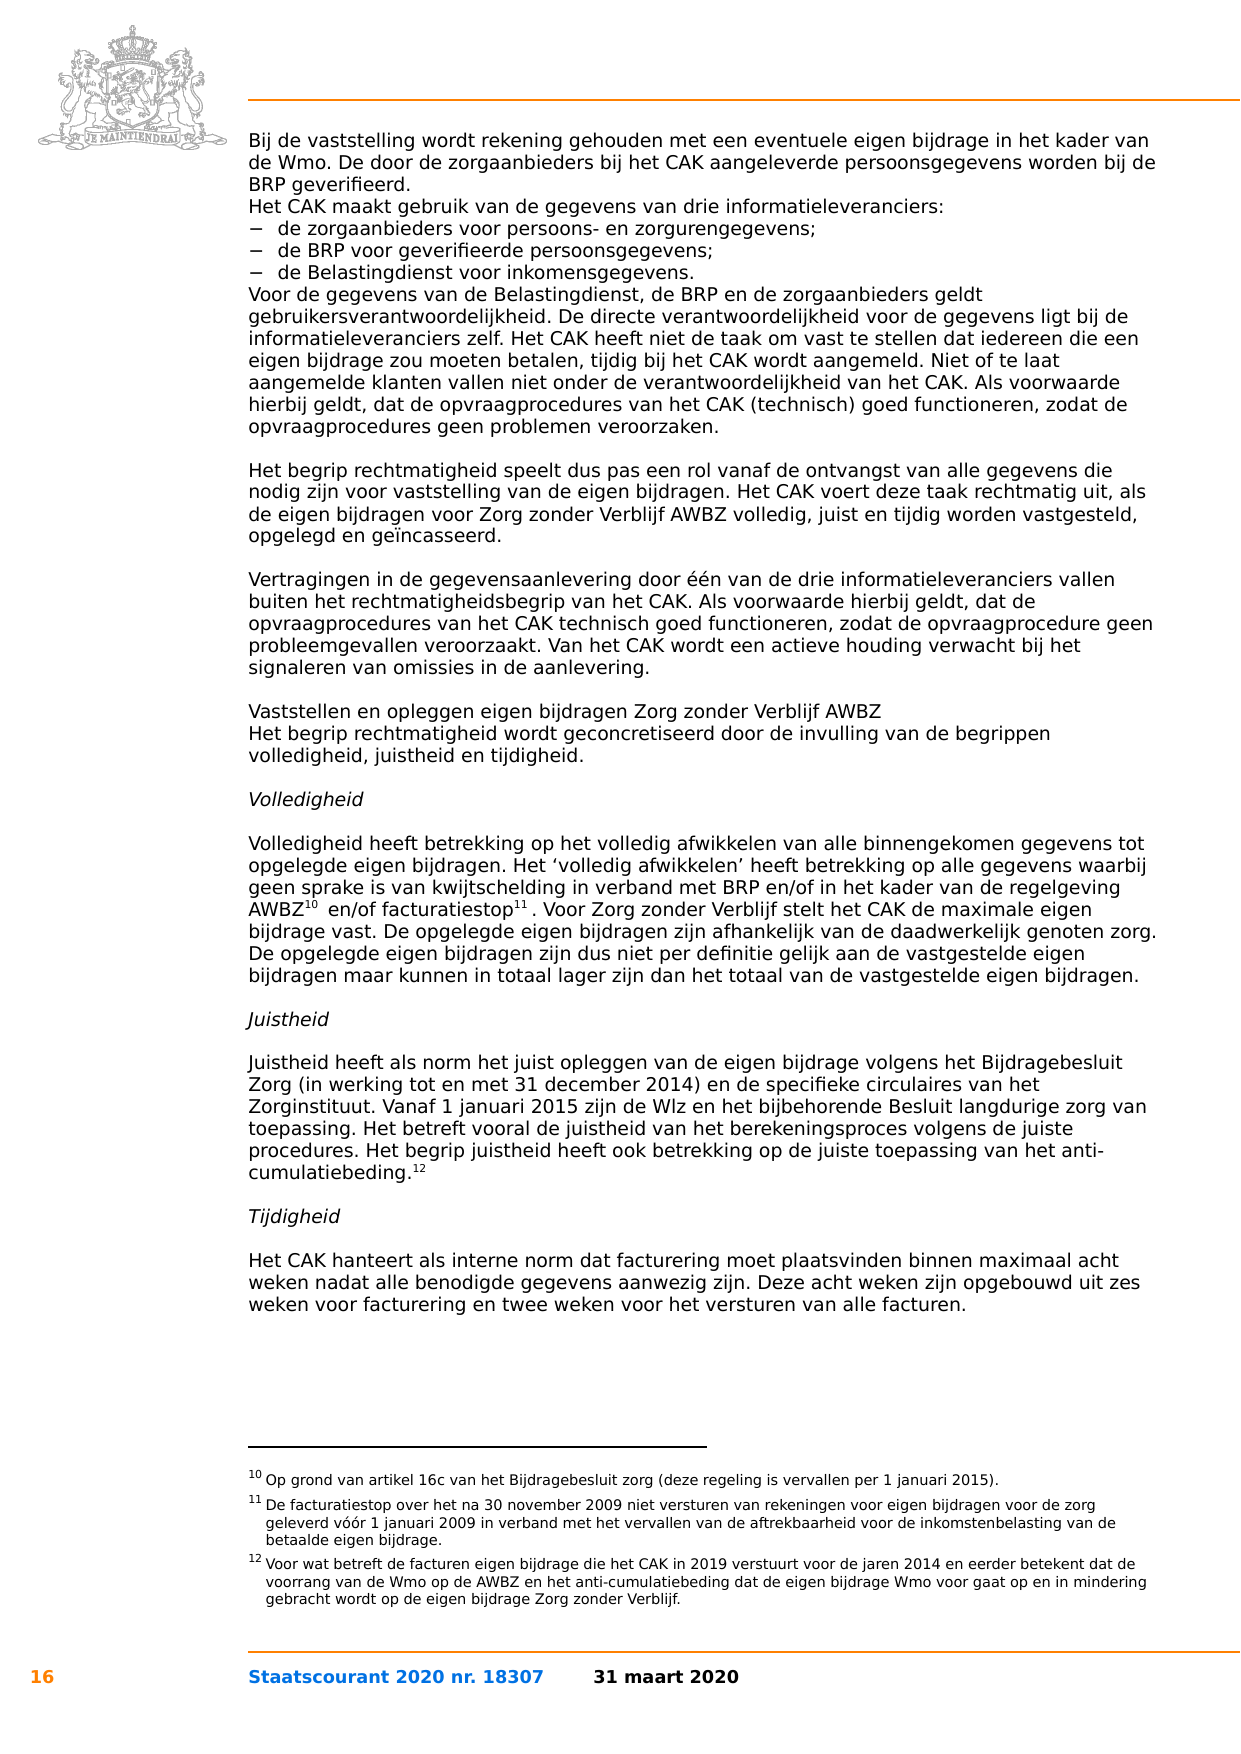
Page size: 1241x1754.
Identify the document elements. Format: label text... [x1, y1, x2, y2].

text Op grond van artikel 16c van het Bijdragebesluit zorg (deze regeling is vervallen per 1 januari 2015). [248, 1468, 1163, 1490]
text − de zorgaanbieders voor persoons- en zorgurengegevens; [248, 218, 1163, 240]
text − de Belastingdienst voor inkomensgegevens. [248, 262, 1163, 284]
text De facturatiestop over het na 30 november 2009 niet versturen van rekeningen voor eigen bijdragen voor de zorg geleverd vóór 1 januari 2009 in verband met het vervallen van de aftrekbaarheid voor de inkomstenbelasting van de betaalde eigen bijdrage. [248, 1493, 1163, 1549]
picture [38, 25, 227, 150]
text Voor de gegevens van de Belastingdienst, de BRP en de zorgaanbieders geldt gebruikersverantwoordelijkheid. De directe verantwoordelijkheid voor de gegevens ligt bij de informatieleveranciers zelf. Het CAK heeft niet de taak om vast te stellen dat iedereen die een eigen bijdrage zou moeten betalen, tijdig bij het CAK wordt aangemeld. Niet of te laat aangemelde klanten vallen niet onder de verantwoordelijkheid van het CAK. Als voorwaarde hierbij geldt, dat de opvraagprocedures van het CAK (technisch) goed functioneren, zodat de opvraagprocedures geen problemen veroorzaken. [248, 284, 1163, 438]
text Het CAK maakt gebruik van de gegevens van drie informatieleveranciers: [248, 196, 1163, 218]
text Vertragingen in de gegevensaanlevering door één van de drie informatieleveranciers vallen buiten het rechtmatigheidsbegrip van het CAK. Als voorwaarde hierbij geldt, dat de opvraagprocedures van het CAK technisch goed functioneren, zodat de opvraagprocedure geen probleemgevallen veroorzaakt. Van het CAK wordt een actieve houding verwacht bij het signaleren van omissies in de aanlevering. [248, 569, 1163, 679]
text Vaststellen en opleggen eigen bijdragen Zorg zonder Verblijf AWBZ [248, 701, 1163, 723]
text Het begrip rechtmatigheid wordt geconcretiseerd door de invulling van de begrippen volledigheid, juistheid en tijdigheid. [248, 723, 1163, 767]
text Bij de vaststelling wordt rekening gehouden met een eventuele eigen bijdrage in het kader van de Wmo. De door de zorgaanbieders bij het CAK aangeleverde persoonsgegevens worden bij de BRP geverifieerd. [248, 130, 1163, 196]
text Voor wat betreft de facturen eigen bijdrage die het CAK in 2019 verstuurt voor de jaren 2014 en eerder betekent dat de voorrang van de Wmo op de AWBZ en het anti-cumulatiebeding dat de eigen bijdrage Wmo voor gaat op en in mindering gebracht wordt op de eigen bijdrage Zorg zonder Verblijf. [248, 1552, 1163, 1608]
text − de BRP voor geverifieerde persoonsgegevens; [248, 240, 1163, 262]
subtitle Tijdigheid [248, 1206, 1163, 1228]
subtitle Juistheid [248, 1008, 1163, 1030]
subtitle Volledigheid [248, 789, 1163, 811]
text Het CAK hanteert als interne norm dat facturering moet plaatsvinden binnen maximaal acht weken nadat alle benodigde gegevens aanwezig zijn. Deze acht weken zijn opgebouwd uit zes weken voor facturering en twee weken voor het versturen van alle facturen. [248, 1250, 1163, 1316]
text Het begrip rechtmatigheid speelt dus pas een rol vanaf de ontvangst van alle gegevens die nodig zijn voor vaststelling van de eigen bijdragen. Het CAK voert deze taak rechtmatig uit, als de eigen bijdragen voor Zorg zonder Verblijf AWBZ volledig, juist en tijdig worden vastgesteld, opgelegd en geïncasseerd. [248, 459, 1163, 547]
text Volledigheid heeft betrekking op het volledig afwikkelen van alle binnengekomen gegevens tot opgelegde eigen bijdragen. Het ‘volledig afwikkelen’ heeft betrekking op alle gegevens waarbij geen sprake is van kwijtschelding in verband met BRP en/of in het kader van de regelgeving AWBZ en/of facturatiestop. Voor Zorg zonder Verblijf stelt het CAK de maximale eigen bijdrage vast. De opgelegde eigen bijdragen zijn afhankelijk van de daadwerkelijk genoten zorg. De opgelegde eigen bijdragen zijn dus niet per definitie gelijk aan de vastgestelde eigen bijdragen maar kunnen in totaal lager zijn dan het totaal van de vastgestelde eigen bijdragen. [248, 833, 1163, 987]
text Juistheid heeft als norm het juist opleggen van de eigen bijdrage volgens het Bijdragebesluit Zorg (in werking tot en met 31 december 2014) en de specifieke circulaires van het Zorginstituut. Vanaf 1 januari 2015 zijn de Wlz en het bijbehorende Besluit langdurige zorg van toepassing. Het betreft vooral de juistheid van het berekeningsproces volgens de juiste procedures. Het begrip juistheid heeft ook betrekking op de juiste toepassing van het anti-cumulatiebeding. [248, 1052, 1163, 1184]
